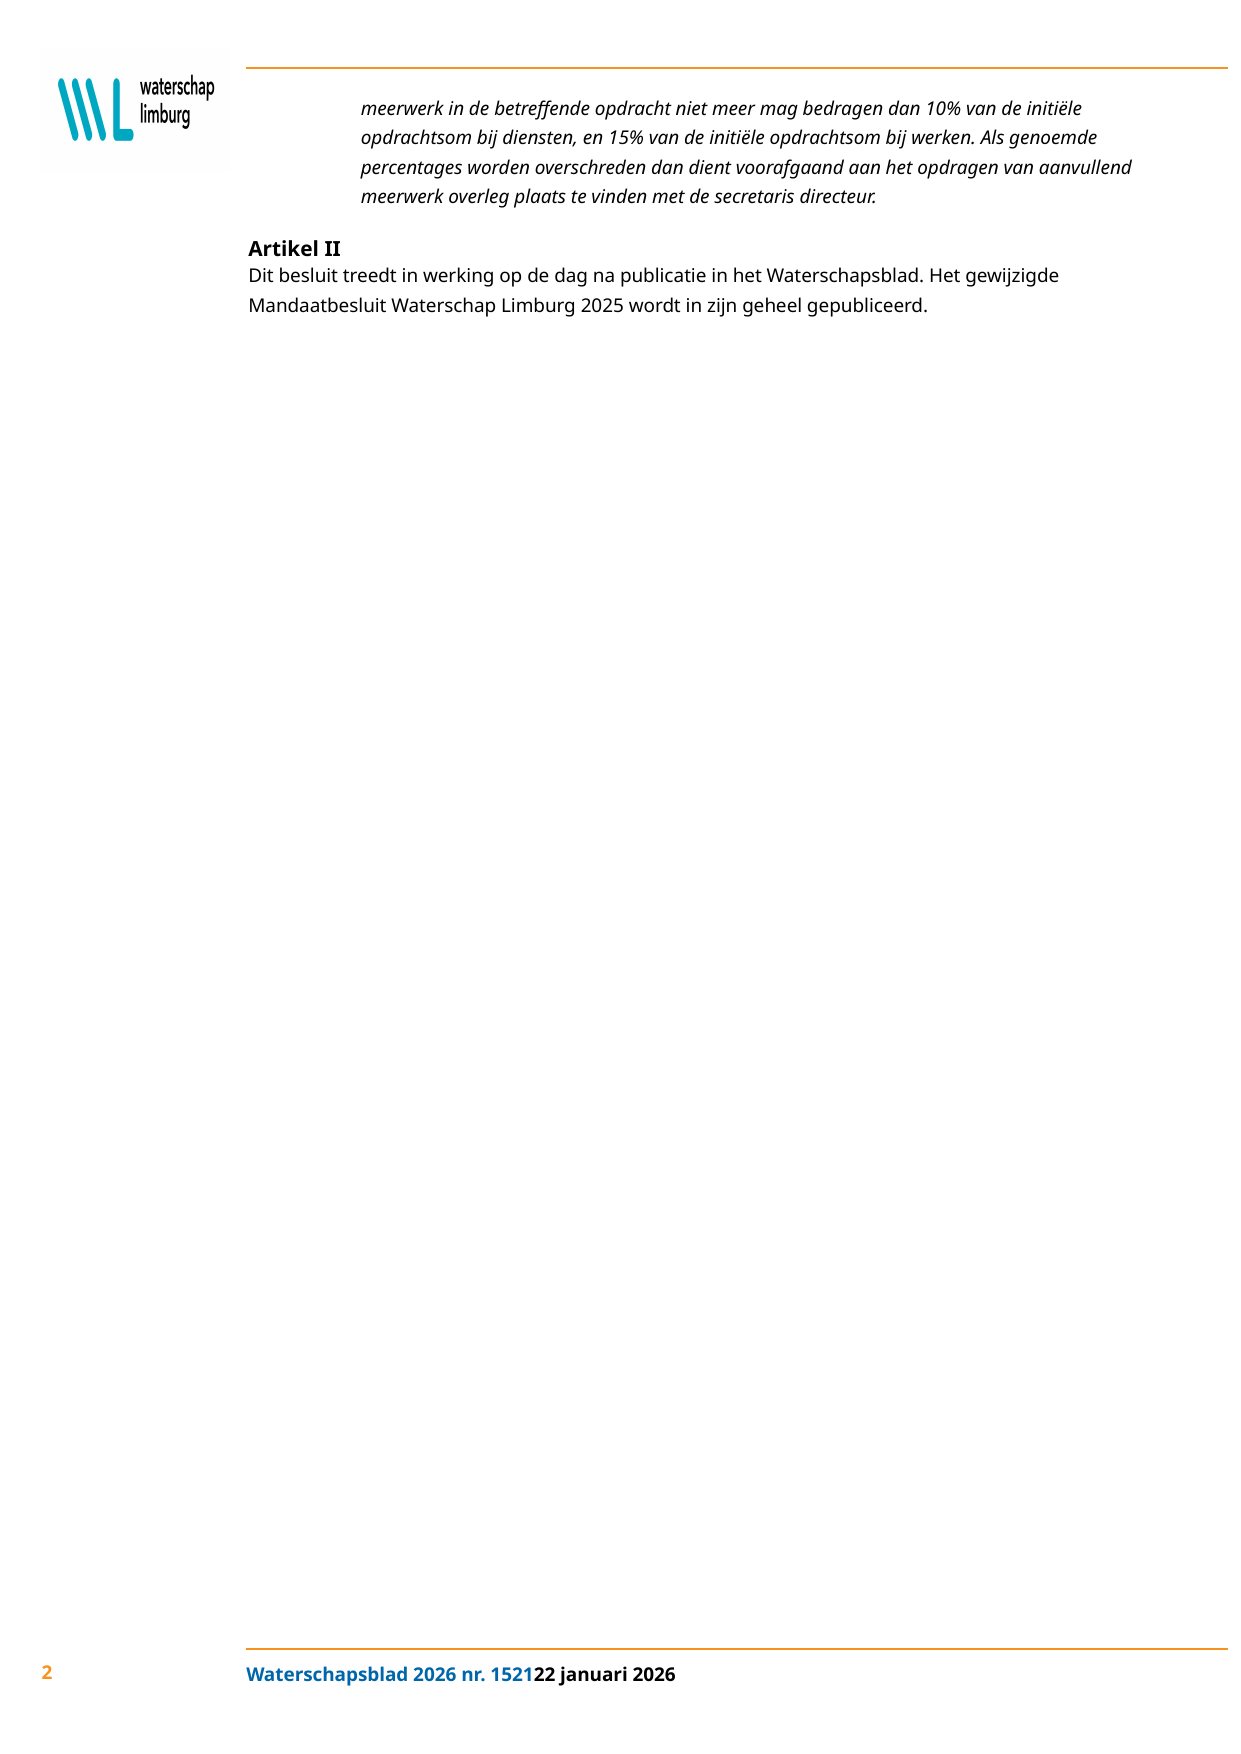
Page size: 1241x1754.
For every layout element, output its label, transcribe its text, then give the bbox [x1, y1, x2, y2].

list meerwerk in de betreffende opdracht niet meer mag bedragen dan 10% van de initiële opdrachtsom bij diensten, en 15% van de initiële opdrachtsom bij werken. Als genoemde percentages worden overschreden dan dient voorafgaand aan het opdragen van aanvullend meerwerk overleg plaats te vinden met de secretaris directeur. [323, 95, 1152, 209]
picture [41, 47, 231, 172]
text Artikel II [248, 234, 1152, 262]
text Dit besluit treedt in werking op de dag na publicatie in het Waterschapsblad. Het gewijzigde Mandaatbesluit Waterschap Limburg 2025 wordt in zijn geheel gepubliceerd. [248, 262, 1152, 318]
